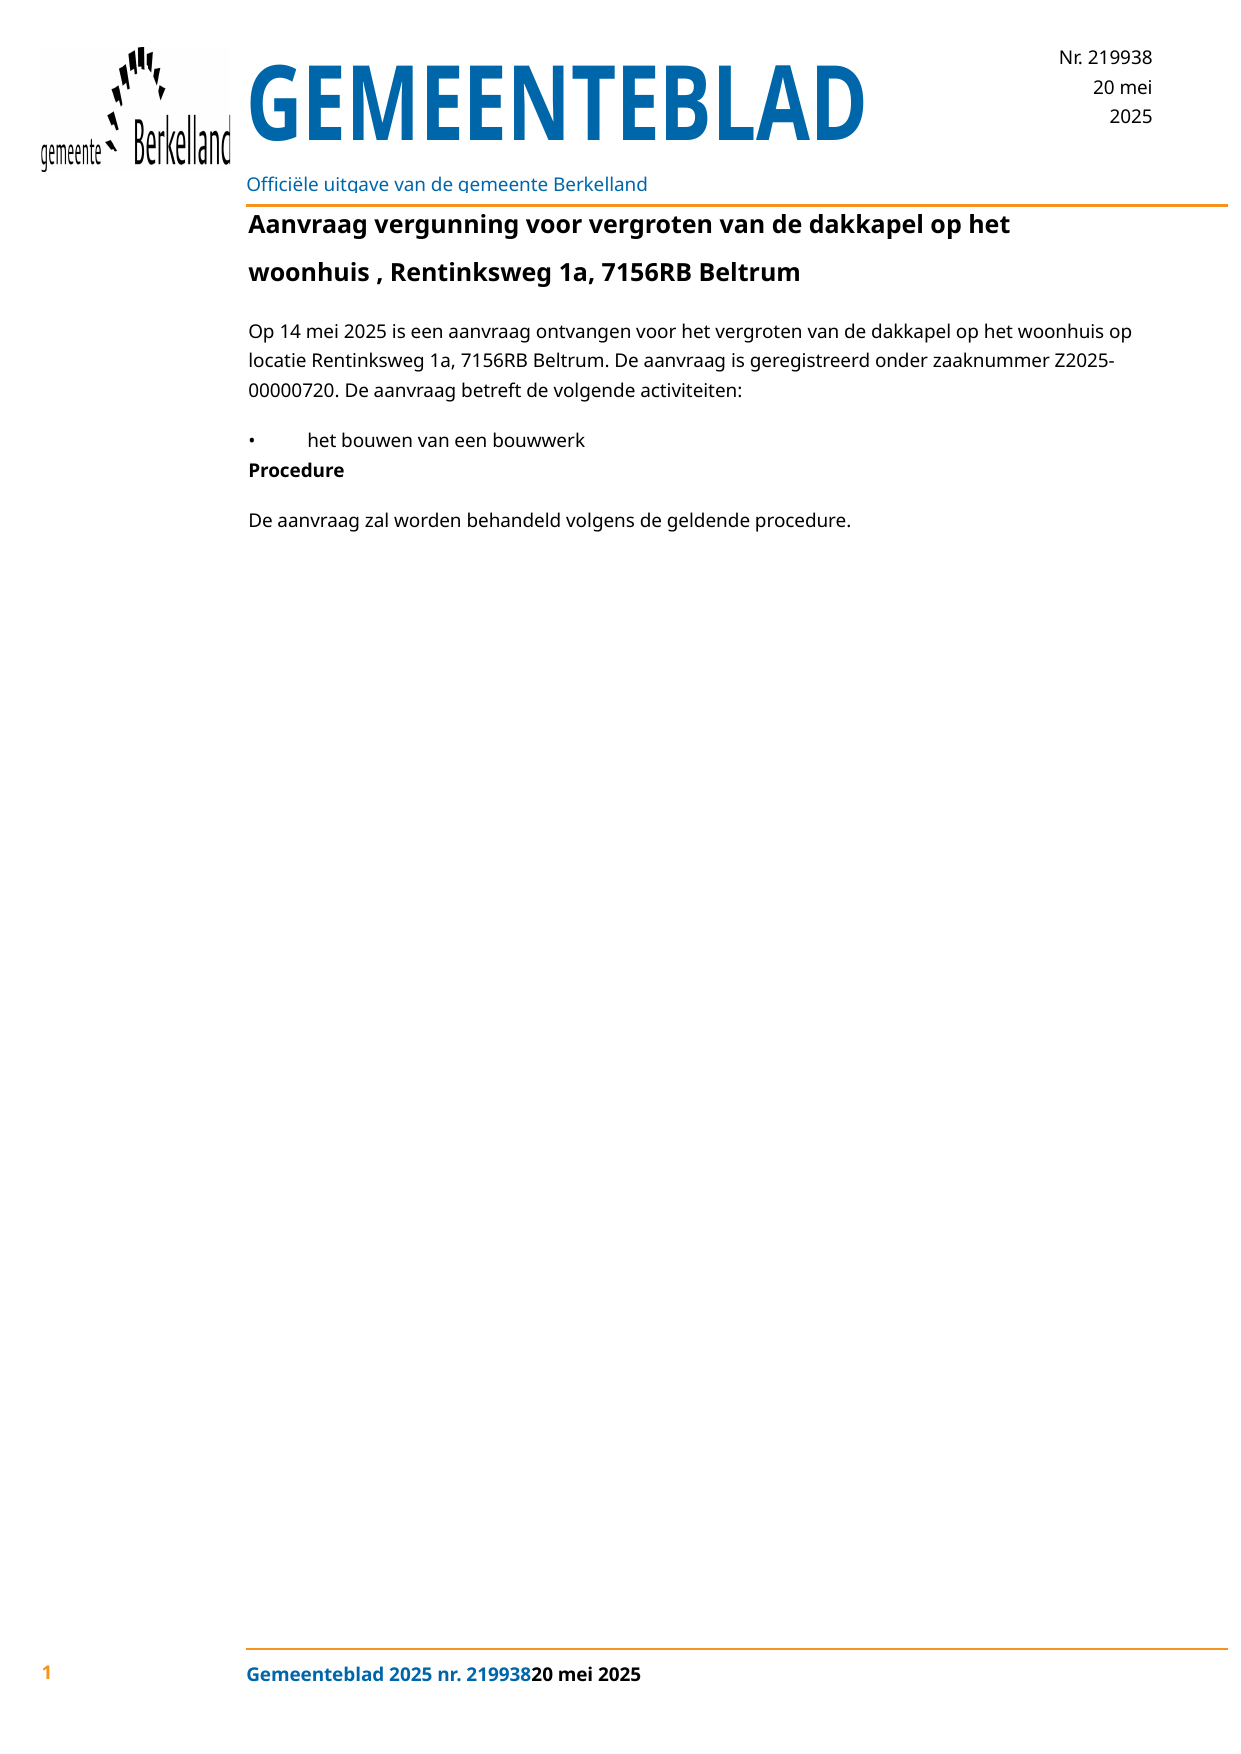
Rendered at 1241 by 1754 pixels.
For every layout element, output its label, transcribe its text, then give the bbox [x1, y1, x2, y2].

list het bouwen van een bouwwerk [248, 427, 1152, 453]
text Procedure [248, 457, 1152, 483]
text Aanvraag vergunning voor vergroten van de dakkapel op het woonhuis , Rentinksweg 1a, 7156RB Beltrum [248, 207, 1152, 288]
picture [41, 47, 231, 172]
text Op 14 mei 2025 is een aanvraag ontvangen voor het vergroten van de dakkapel op het woonhuis op locatie Rentinksweg 1a, 7156RB Beltrum. De aanvraag is geregistreerd onder zaaknummer Z2025-00000720. De aanvraag betreft de volgende activiteiten: [248, 318, 1152, 403]
text De aanvraag zal worden behandeld volgens de geldende procedure. [248, 507, 1152, 533]
